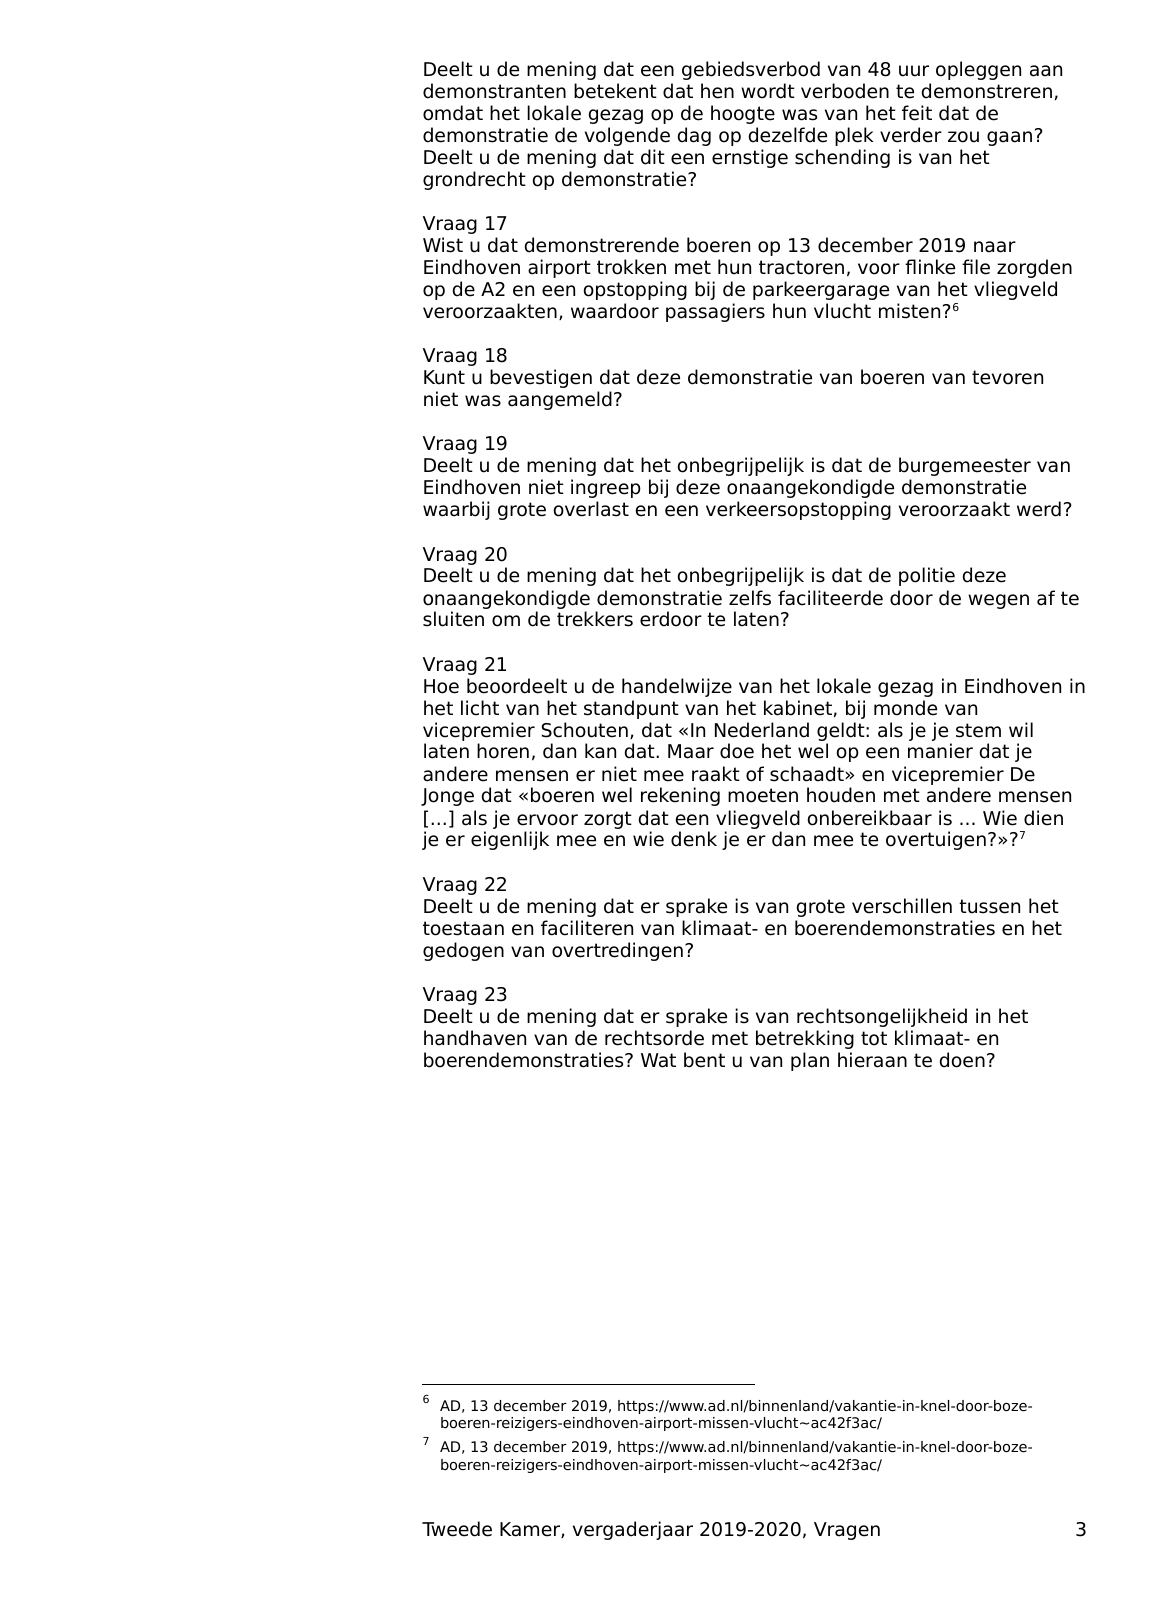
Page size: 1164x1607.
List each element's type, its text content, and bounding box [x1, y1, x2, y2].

text Vraag 20 [422, 543, 1087, 565]
text Deelt u de mening dat het onbegrijpelijk is dat de politie deze onaangekondigde demonstratie zelfs faciliteerde door de wegen af te sluiten om de trekkers erdoor te laten? [422, 565, 1087, 631]
text Vraag 22 [422, 873, 1087, 896]
text Vraag 18 [422, 345, 1087, 367]
text Vraag 23 [422, 984, 1087, 1006]
text Wist u dat demonstrerende boeren op 13 december 2019 naar Eindhoven airport trokken met hun tractoren, voor flinke file zorgden op de A2 en een opstopping bij de parkeergarage van het vliegveld veroorzaakten, waardoor passagiers hun vlucht misten? [422, 235, 1087, 323]
text Kunt u bevestigen dat deze demonstratie van boeren van tevoren niet was aangemeld? [422, 367, 1087, 411]
text Vraag 21 [422, 653, 1087, 676]
text Hoe beoordeelt u de handelwijze van het lokale gezag in Eindhoven in het licht van het standpunt van het kabinet, bij monde van vicepremier Schouten, dat «In Nederland geldt: als je je stem wil laten horen, dan kan dat. Maar doe het wel op een manier dat je andere mensen er niet mee raakt of schaadt» en vicepremier De Jonge dat «boeren wel rekening moeten houden met andere mensen [...] als je ervoor zorgt dat een vliegveld onbereikbaar is ... Wie dien je er eigenlijk mee en wie denk je er dan mee te overtuigen?»? [422, 676, 1087, 851]
text AD, 13 december 2019, https://www.ad.nl/binnenland/vakantie-in-knel-door-boze-boeren-reizigers-eindhoven-airport-missen-vlucht~ac42f3ac/ [422, 1393, 1087, 1432]
text Vraag 19 [422, 433, 1087, 455]
text Deelt u de mening dat er sprake is van grote verschillen tussen het toestaan en faciliteren van klimaat- en boerendemonstraties en het gedogen van overtredingen? [422, 896, 1087, 961]
text Deelt u de mening dat er sprake is van rechtsongelijkheid in het handhaven van de rechtsorde met betrekking tot klimaat- en boerendemonstraties? Wat bent u van plan hieraan te doen? [422, 1006, 1087, 1072]
text AD, 13 december 2019, https://www.ad.nl/binnenland/vakantie-in-knel-door-boze-boeren-reizigers-eindhoven-airport-missen-vlucht~ac42f3ac/ [422, 1435, 1087, 1474]
text Deelt u de mening dat het onbegrijpelijk is dat de burgemeester van Eindhoven niet ingreep bij deze onaangekondigde demonstratie waarbij grote overlast en een verkeersopstopping veroorzaakt werd? [422, 455, 1087, 521]
text Deelt u de mening dat een gebiedsverbod van 48 uur opleggen aan demonstranten betekent dat hen wordt verboden te demonstreren, omdat het lokale gezag op de hoogte was van het feit dat de demonstratie de volgende dag op dezelfde plek verder zou gaan? Deelt u de mening dat dit een ernstige schending is van het grondrecht op demonstratie? [422, 59, 1087, 191]
text Vraag 17 [422, 213, 1087, 235]
